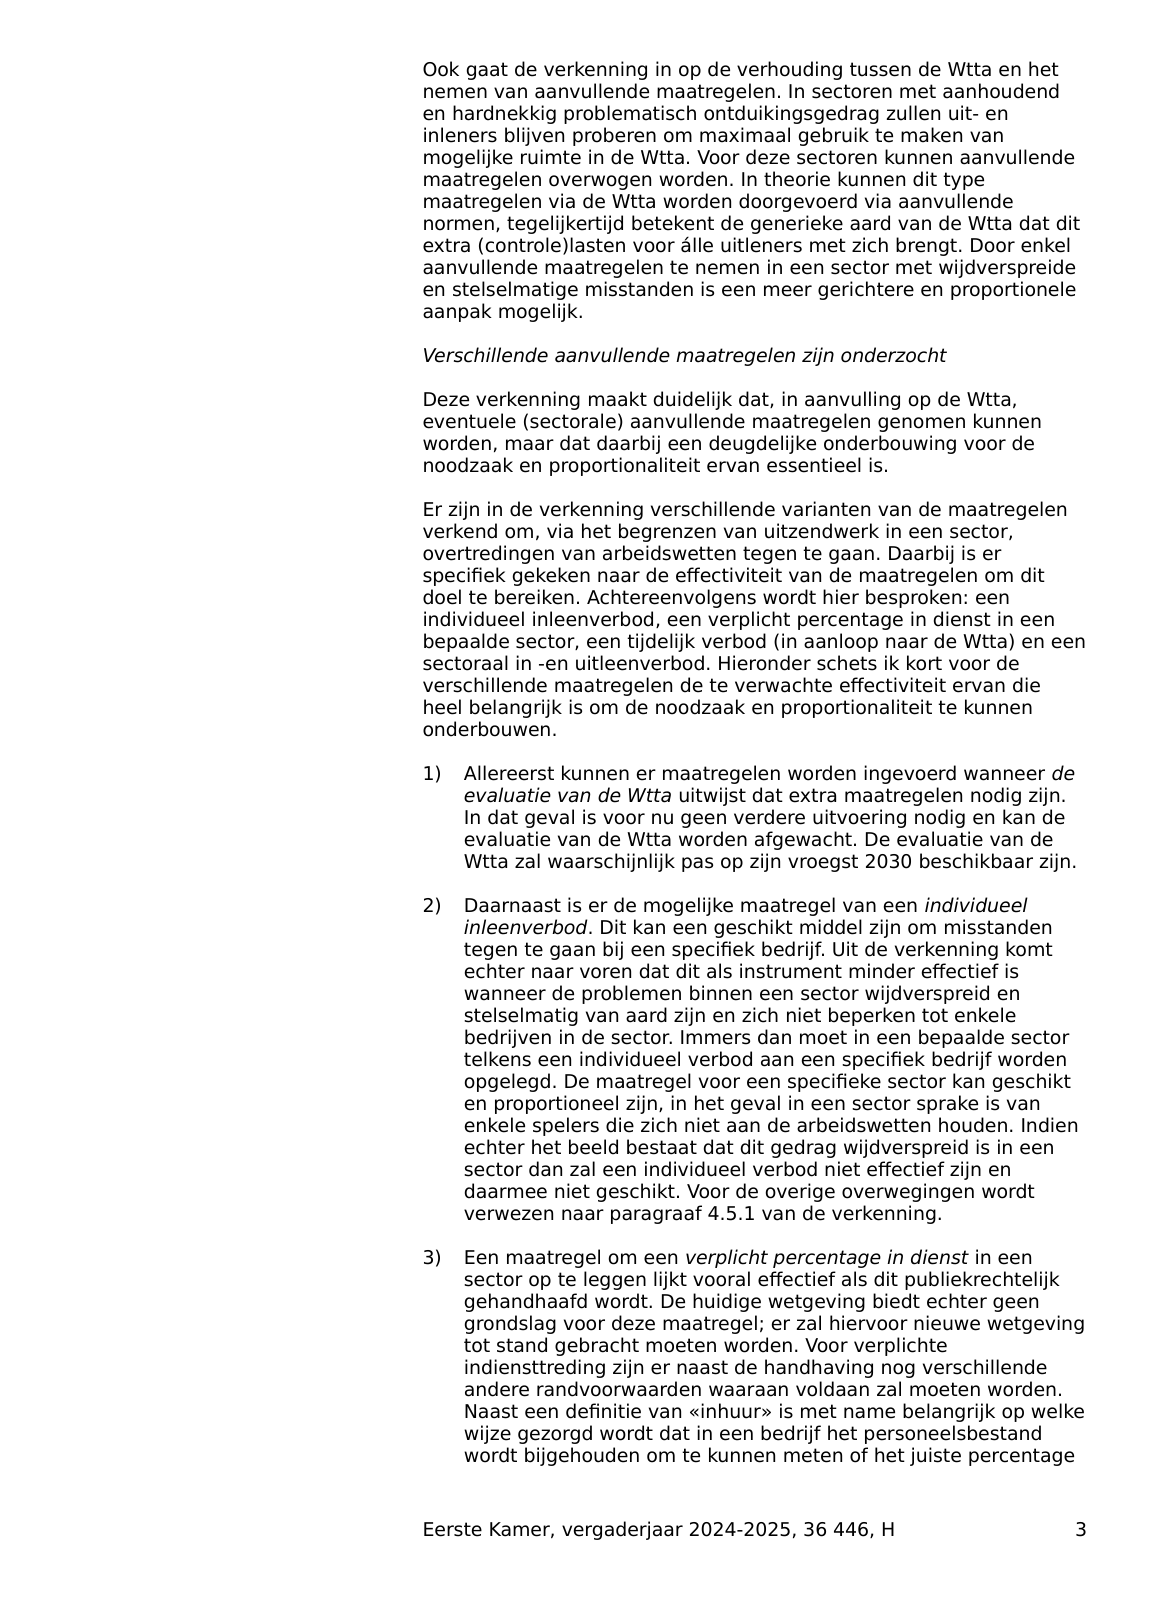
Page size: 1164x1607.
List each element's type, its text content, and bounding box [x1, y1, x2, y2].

subtitle Verschillende aanvullende maatregelen zijn onderzocht [422, 345, 1087, 367]
text 1) Allereerst kunnen er maatregelen worden ingevoerd wanneer de evaluatie van de Wtta uitwijst dat extra maatregelen nodig zijn. In dat geval is voor nu geen verdere uitvoering nodig en kan de evaluatie van de Wtta worden afgewacht. De evaluatie van de Wtta zal waarschijnlijk pas op zijn vroegst 2030 beschikbaar zijn. [422, 763, 1087, 873]
text Er zijn in de verkenning verschillende varianten van de maatregelen verkend om, via het begrenzen van uitzendwerk in een sector, overtredingen van arbeidswetten tegen te gaan. Daarbij is er specifiek gekeken naar de effectiviteit van de maatregelen om dit doel te bereiken. Achtereenvolgens wordt hier besproken: een individueel inleenverbod, een verplicht percentage in dienst in een bepaalde sector, een tijdelijk verbod (in aanloop naar de Wtta) en een sectoraal in -en uitleenverbod. Hieronder schets ik kort voor de verschillende maatregelen de te verwachte effectiviteit ervan die heel belangrijk is om de noodzaak en proportionaliteit te kunnen onderbouwen. [422, 499, 1087, 741]
text 3) Een maatregel om een verplicht percentage in dienst in een sector op te leggen lijkt vooral effectief als dit publiekrechtelijk gehandhaafd wordt. De huidige wetgeving biedt echter geen grondslag voor deze maatregel; er zal hiervoor nieuwe wetgeving tot stand gebracht moeten worden. Voor verplichte indiensttreding zijn er naast de handhaving nog verschillende andere randvoorwaarden waaraan voldaan zal moeten worden. Naast een definitie van «inhuur» is met name belangrijk op welke wijze gezorgd wordt dat in een bedrijf het personeelsbestand wordt bijgehouden om te kunnen meten of het juiste percentage [422, 1247, 1087, 1467]
text 2) Daarnaast is er de mogelijke maatregel van een individueel inleenverbod. Dit kan een geschikt middel zijn om misstanden tegen te gaan bij een specifiek bedrijf. Uit de verkenning komt echter naar voren dat dit als instrument minder effectief is wanneer de problemen binnen een sector wijdverspreid en stelselmatig van aard zijn en zich niet beperken tot enkele bedrijven in de sector. Immers dan moet in een bepaalde sector telkens een individueel verbod aan een specifiek bedrijf worden opgelegd. De maatregel voor een specifieke sector kan geschikt en proportioneel zijn, in het geval in een sector sprake is van enkele spelers die zich niet aan de arbeidswetten houden. Indien echter het beeld bestaat dat dit gedrag wijdverspreid is in een sector dan zal een individueel verbod niet effectief zijn en daarmee niet geschikt. Voor de overige overwegingen wordt verwezen naar paragraaf 4.5.1 van de verkenning. [422, 895, 1087, 1225]
text Deze verkenning maakt duidelijk dat, in aanvulling op de Wtta, eventuele (sectorale) aanvullende maatregelen genomen kunnen worden, maar dat daarbij een deugdelijke onderbouwing voor de noodzaak en proportionaliteit ervan essentieel is. [422, 389, 1087, 477]
text Ook gaat de verkenning in op de verhouding tussen de Wtta en het nemen van aanvullende maatregelen. In sectoren met aanhoudend en hardnekkig problematisch ontduikingsgedrag zullen uit- en inleners blijven proberen om maximaal gebruik te maken van mogelijke ruimte in de Wtta. Voor deze sectoren kunnen aanvullende maatregelen overwogen worden. In theorie kunnen dit type maatregelen via de Wtta worden doorgevoerd via aanvullende normen, tegelijkertijd betekent de generieke aard van de Wtta dat dit extra (controle)lasten voor álle uitleners met zich brengt. Door enkel aanvullende maatregelen te nemen in een sector met wijdverspreide en stelselmatige misstanden is een meer gerichtere en proportionele aanpak mogelijk. [422, 59, 1087, 323]
